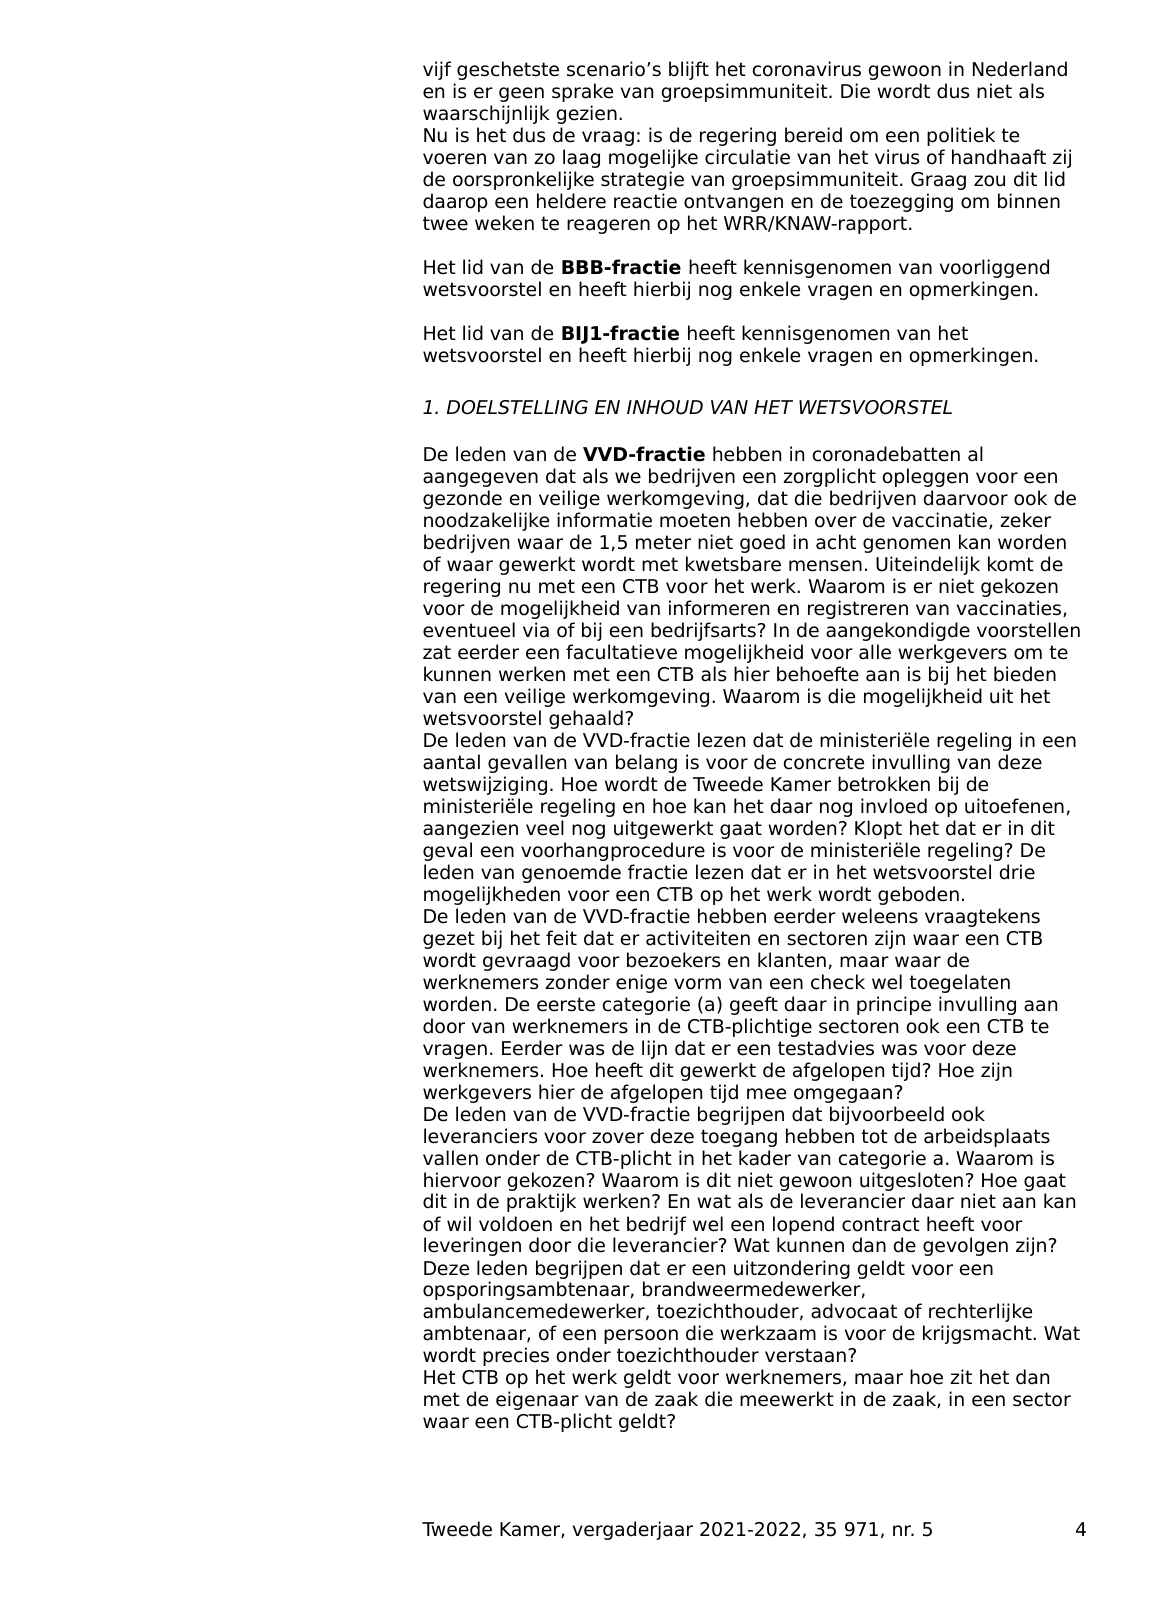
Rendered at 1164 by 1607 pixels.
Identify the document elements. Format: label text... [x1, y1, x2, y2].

text Nu is het dus de vraag: is de regering bereid om een politiek te voeren van zo laag mogelijke circulatie van het virus of handhaaft zij de oorspronkelijke strategie van groepsimmuniteit. Graag zou dit lid daarop een heldere reactie ontvangen en de toezegging om binnen twee weken te reageren op het WRR/KNAW-rapport. [422, 125, 1087, 235]
text De leden van de VVD-fractie begrijpen dat bijvoorbeeld ook leveranciers voor zover deze toegang hebben tot de arbeidsplaats vallen onder de CTB-plicht in het kader van categorie a. Waarom is hiervoor gekozen? Waarom is dit niet gewoon uitgesloten? Hoe gaat dit in de praktijk werken? En wat als de leverancier daar niet aan kan of wil voldoen en het bedrijf wel een lopend contract heeft voor leveringen door die leverancier? Wat kunnen dan de gevolgen zijn? [422, 1103, 1087, 1257]
text De leden van de VVD-fractie lezen dat de ministeriële regeling in een aantal gevallen van belang is voor de concrete invulling van deze wetswijziging. Hoe wordt de Tweede Kamer betrokken bij de ministeriële regeling en hoe kan het daar nog invloed op uitoefenen, aangezien veel nog uitgewerkt gaat worden? Klopt het dat er in dit geval een voorhangprocedure is voor de ministeriële regeling? De leden van genoemde fractie lezen dat er in het wetsvoorstel drie mogelijkheden voor een CTB op het werk wordt geboden. [422, 730, 1087, 906]
text vijf geschetste scenario’s blijft het coronavirus gewoon in Nederland en is er geen sprake van groepsimmuniteit. Die wordt dus niet als waarschijnlijk gezien. [422, 59, 1087, 125]
subtitle 1. DOELSTELLING EN INHOUD VAN HET WETSVOORSTEL [422, 397, 1087, 419]
text Het CTB op het werk geldt voor werknemers, maar hoe zit het dan met de eigenaar van de zaak die meewerkt in de zaak, in een sector waar een CTB-plicht geldt? [422, 1367, 1087, 1433]
text De leden van de VVD-fractie hebben eerder weleens vraagtekens gezet bij het feit dat er activiteiten en sectoren zijn waar een CTB wordt gevraagd voor bezoekers en klanten, maar waar de werknemers zonder enige vorm van een check wel toegelaten worden. De eerste categorie (a) geeft daar in principe invulling aan door van werknemers in de CTB-plichtige sectoren ook een CTB te vragen. Eerder was de lijn dat er een testadvies was voor deze werknemers. Hoe heeft dit gewerkt de afgelopen tijd? Hoe zijn werkgevers hier de afgelopen tijd mee omgegaan? [422, 906, 1087, 1103]
text Deze leden begrijpen dat er een uitzondering geldt voor een opsporingsambtenaar, brandweermedewerker, ambulancemedewerker, toezichthouder, advocaat of rechterlijke ambtenaar, of een persoon die werkzaam is voor de krijgsmacht. Wat wordt precies onder toezichthouder verstaan? [422, 1257, 1087, 1367]
text De leden van de VVD-fractie hebben in coronadebatten al aangegeven dat als we bedrijven een zorgplicht opleggen voor een gezonde en veilige werkomgeving, dat die bedrijven daarvoor ook de noodzakelijke informatie moeten hebben over de vaccinatie, zeker bedrijven waar de 1,5 meter niet goed in acht genomen kan worden of waar gewerkt wordt met kwetsbare mensen. Uiteindelijk komt de regering nu met een CTB voor het werk. Waarom is er niet gekozen voor de mogelijkheid van informeren en registreren van vaccinaties, eventueel via of bij een bedrijfsarts? In de aangekondigde voorstellen zat eerder een facultatieve mogelijkheid voor alle werkgevers om te kunnen werken met een CTB als hier behoefte aan is bij het bieden van een veilige werkomgeving. Waarom is die mogelijkheid uit het wetsvoorstel gehaald? [422, 444, 1087, 730]
text Het lid van de BBB-fractie heeft kennisgenomen van voorliggend wetsvoorstel en heeft hierbij nog enkele vragen en opmerkingen. [422, 257, 1087, 301]
text Het lid van de BIJ1-fractie heeft kennisgenomen van het wetsvoorstel en heeft hierbij nog enkele vragen en opmerkingen. [422, 323, 1087, 367]
